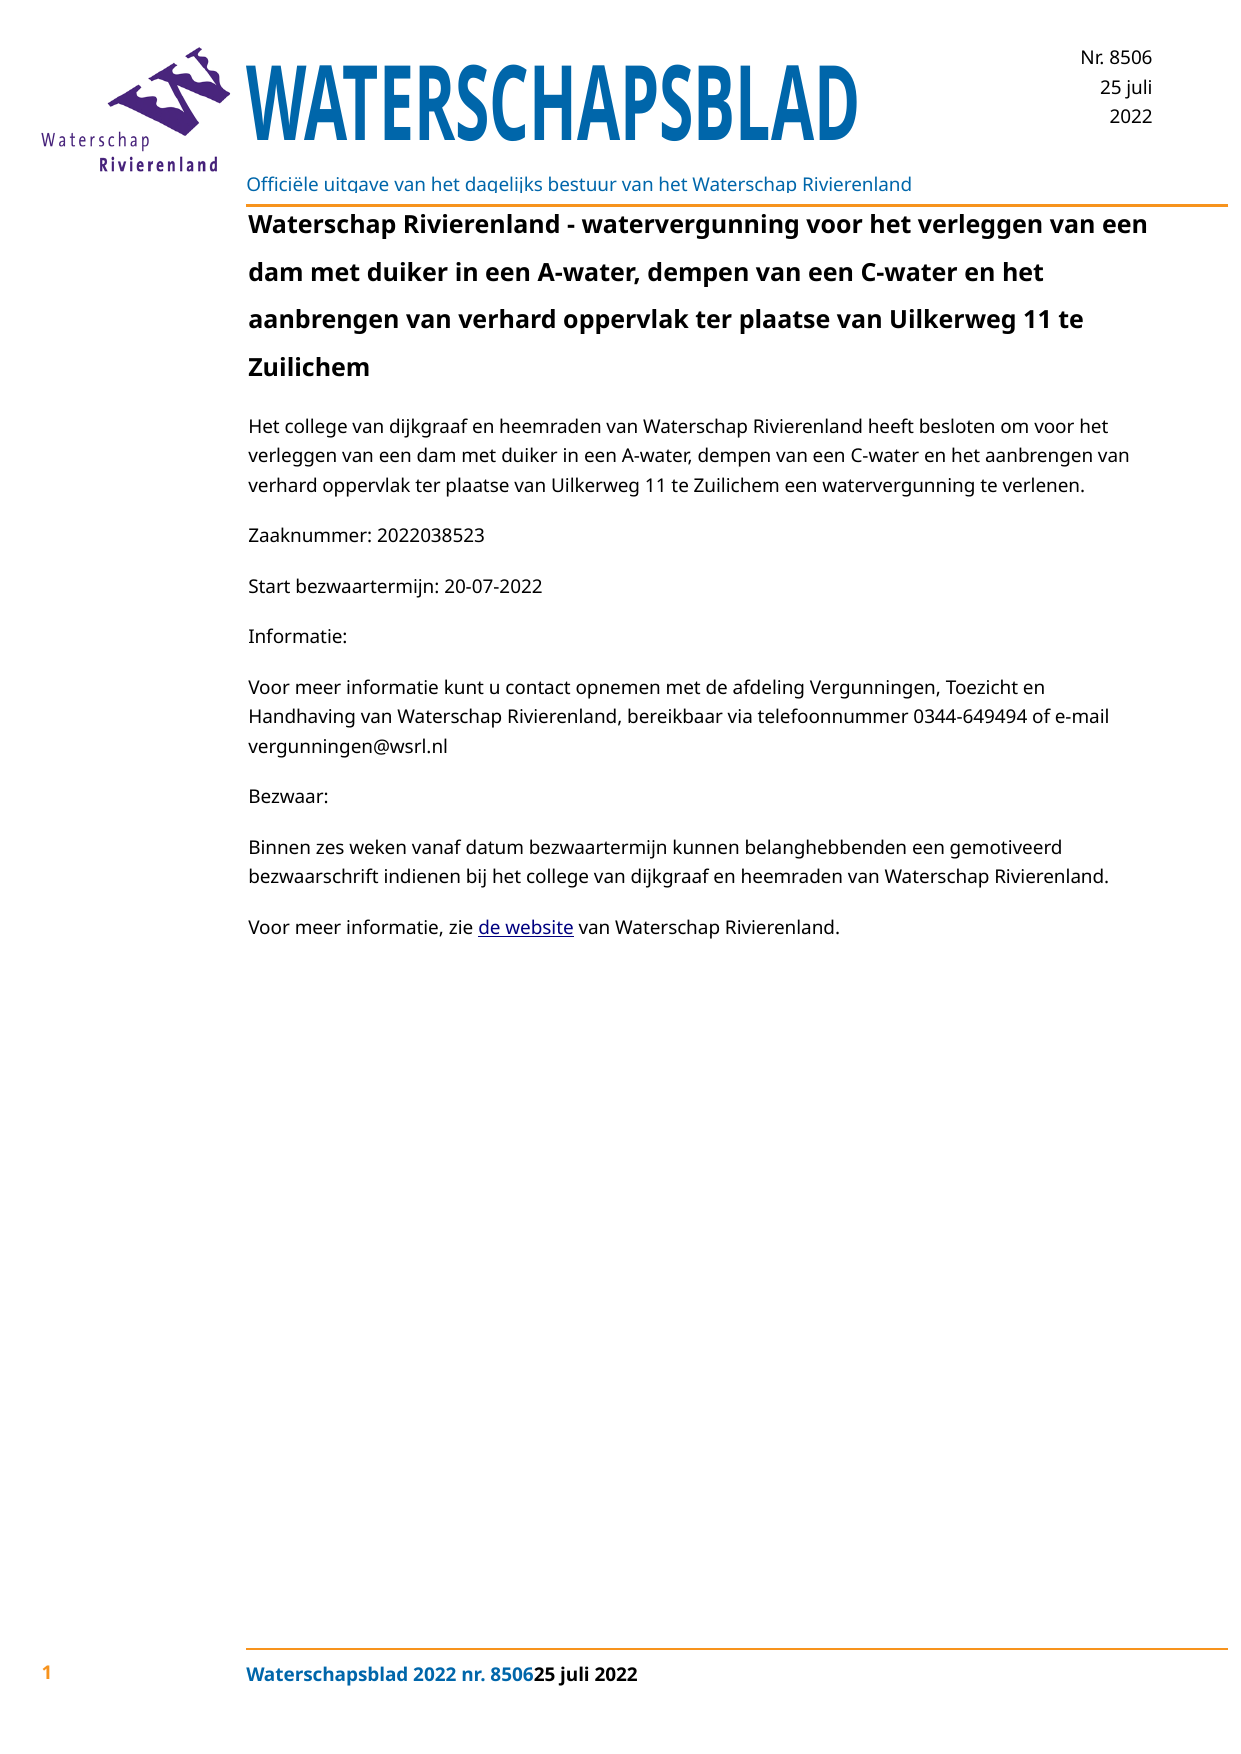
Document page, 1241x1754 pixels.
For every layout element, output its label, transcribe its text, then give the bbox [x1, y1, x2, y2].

text Zaaknummer: 2022038523 [248, 523, 1152, 548]
text Waterschap Rivierenland - watervergunning voor het verleggen van een dam met duiker in een A-water, dempen van een C-water en het aanbrengen van verhard oppervlak ter plaatse van Uilkerweg 11 te Zuilichem [248, 207, 1152, 384]
text Het college van dijkgraaf en heemraden van Waterschap Rivierenland heeft besloten om voor het verleggen van een dam met duiker in een A-water, dempen van een C-water en het aanbrengen van verhard oppervlak ter plaatse van Uilkerweg 11 te Zuilichem een watervergunning te verlenen. [248, 413, 1152, 498]
text Bezwaar: [248, 783, 1152, 809]
text Voor meer informatie, zie de website van Waterschap Rivierenland. [248, 914, 1152, 940]
picture [41, 47, 231, 172]
text Binnen zes weken vanaf datum bezwaartermijn kunnen belanghebbenden een gemotiveerd bezwaarschrift indienen bij het college van dijkgraaf en heemraden van Waterschap Rivierenland. [248, 834, 1152, 889]
text Informatie: [248, 623, 1152, 649]
text Voor meer informatie kunt u contact opnemen met de afdeling Vergunningen, Toezicht en Handhaving van Waterschap Rivierenland, bereikbaar via telefoonnummer 0344-649494 of e-mail vergunningen@wsrl.nl [248, 674, 1152, 759]
text Start bezwaartermijn: 20-07-2022 [248, 573, 1152, 599]
